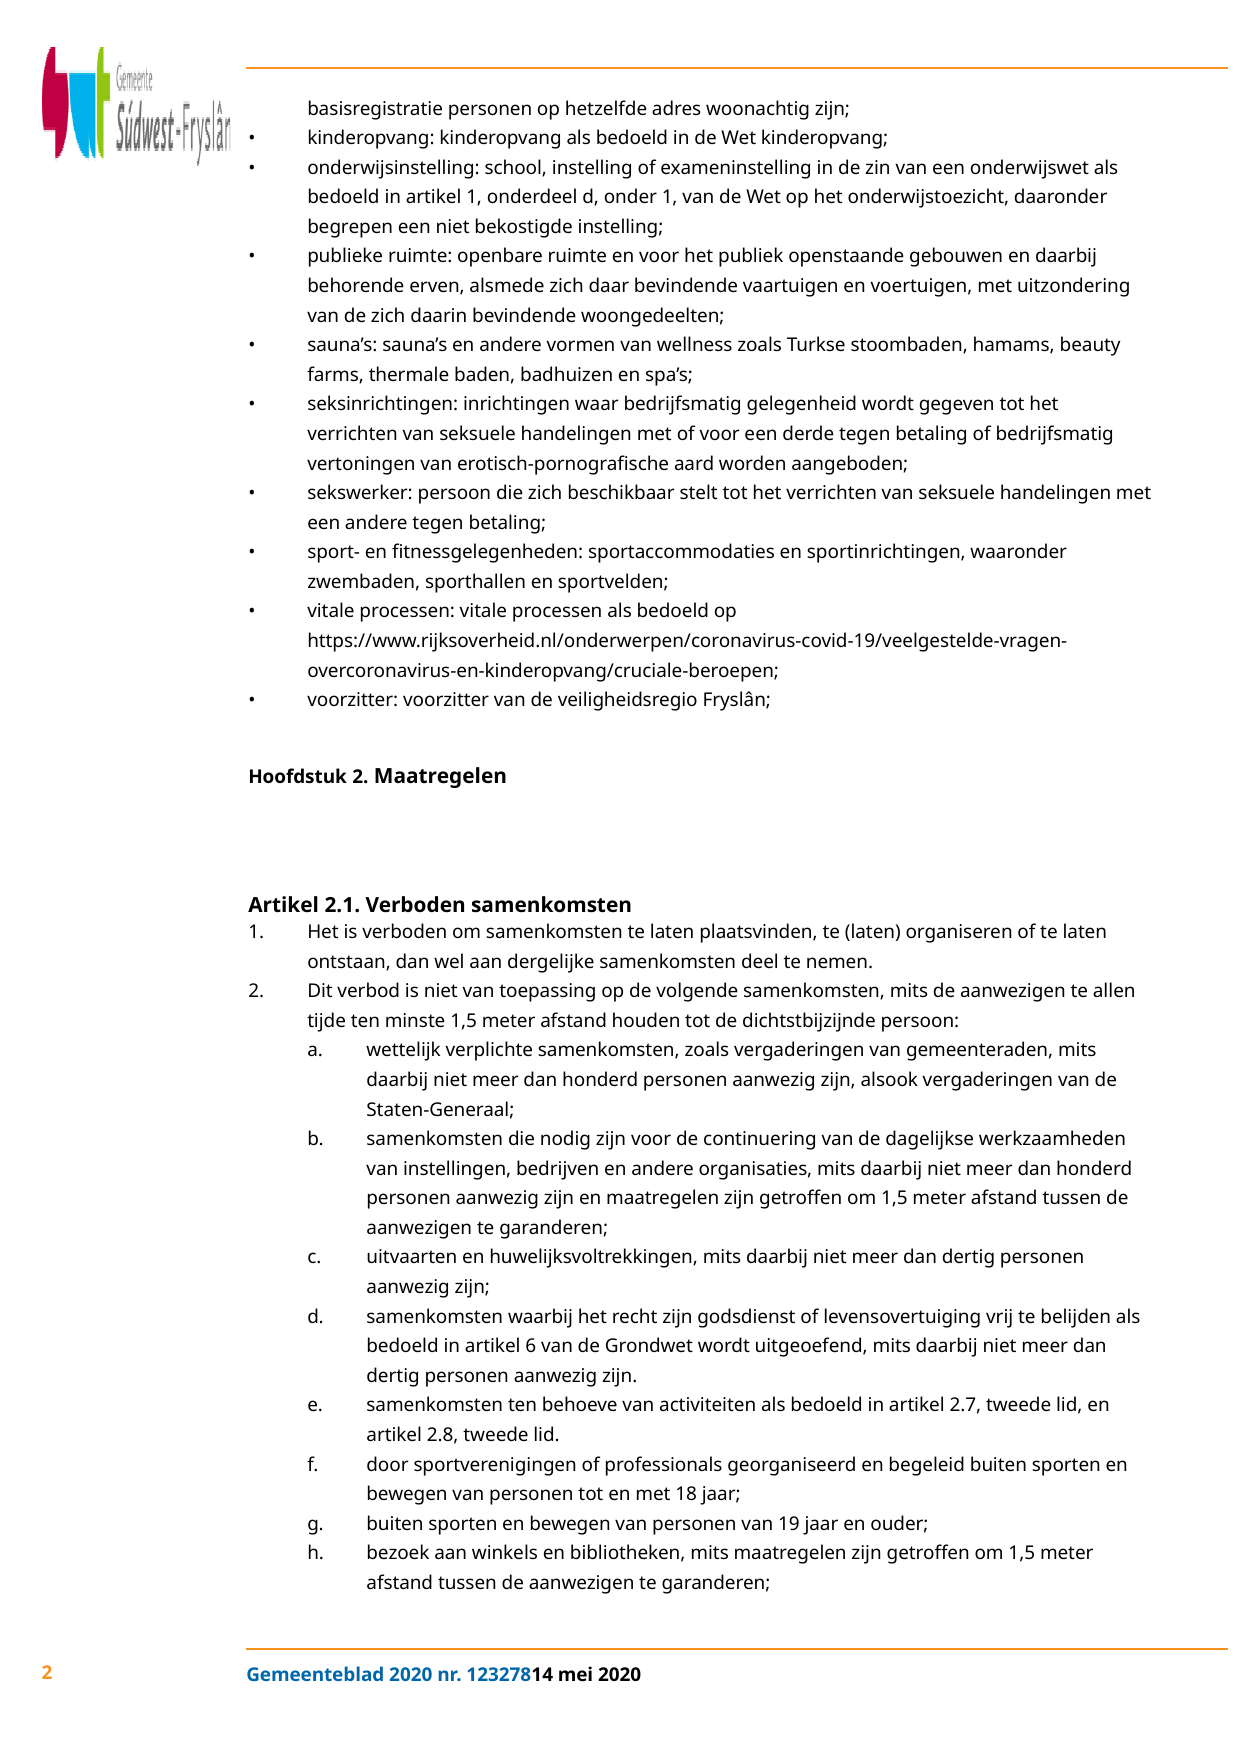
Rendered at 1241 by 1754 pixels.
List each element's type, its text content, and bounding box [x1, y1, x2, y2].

text Hoofdstuk 2. Maatregelen [248, 762, 1152, 790]
list sekswerker: persoon die zich beschikbaar stelt tot het verrichten van seksuele handelingen met een andere tegen betaling; [248, 479, 1152, 535]
list kinderopvang: kinderopvang als bedoeld in de Wet kinderopvang; [248, 124, 1152, 150]
picture [41, 47, 231, 172]
list publieke ruimte: openbare ruimte en voor het publiek openstaande gebouwen en daarbij behorende erven, alsmede zich daar bevindende vaartuigen en voertuigen, met uitzondering van de zich daarin bevindende woongedeelten; [248, 243, 1152, 328]
list https://www.rijksoverheid.nl/onderwerpen/coronavirus-covid-19/veelgestelde-vragen-overcoronavirus-en-kinderopvang/cruciale-beroepen; [248, 627, 1152, 683]
list vitale processen: vitale processen als bedoeld op [248, 598, 1152, 623]
list buiten sporten en bewegen van personen van 19 jaar en ouder; [307, 1510, 1152, 1536]
list onderwijsinstelling: school, instelling of exameninstelling in de zin van een onderwijswet als bedoeld in artikel 1, onderdeel d, onder 1, van de Wet op het onderwijstoezicht, daaronder begrepen een niet bekostigde instelling; [248, 154, 1152, 239]
list door sportverenigingen of professionals georganiseerd en begeleid buiten sporten en bewegen van personen tot en met 18 jaar; [307, 1451, 1152, 1506]
list seksinrichtingen: inrichtingen waar bedrijfsmatig gelegenheid wordt gegeven tot het verrichten van seksuele handelingen met of voor een derde tegen betaling of bedrijfsmatig vertoningen van erotisch-pornografische aard worden aangeboden; [248, 391, 1152, 476]
list voorzitter: voorzitter van de veiligheidsregio Fryslân; [248, 686, 1152, 712]
list sport- en fitnessgelegenheden: sportaccommodaties en sportinrichtingen, waaronder zwembaden, sporthallen en sportvelden; [248, 538, 1152, 594]
list bezoek aan winkels en bibliotheken, mits maatregelen zijn getroffen om 1,5 meter afstand tussen de aanwezigen te garanderen; [307, 1539, 1152, 1595]
list uitvaarten en huwelijksvoltrekkingen, mits daarbij niet meer dan dertig personen aanwezig zijn; [307, 1244, 1152, 1299]
list sauna’s: sauna’s en andere vormen van wellness zoals Turkse stoombaden, hamams, beauty farms, thermale baden, badhuizen en spa’s; [248, 331, 1152, 387]
list Het is verboden om samenkomsten te laten plaatsvinden, te (laten) organiseren of te laten ontstaan, dan wel aan dergelijke samenkomsten deel te nemen. [248, 918, 1152, 973]
list wettelijk verplichte samenkomsten, zoals vergaderingen van gemeenteraden, mits daarbij niet meer dan honderd personen aanwezig zijn, alsook vergaderingen van de Staten-Generaal; [307, 1037, 1152, 1121]
list samenkomsten die nodig zijn voor de continuering van de dagelijkse werkzaamheden van instellingen, bedrijven en andere organisaties, mits daarbij niet meer dan honderd personen aanwezig zijn en maatregelen zijn getroffen om 1,5 meter afstand tussen de aanwezigen te garanderen; [307, 1125, 1152, 1240]
list basisregistratie personen op hetzelfde adres woonachtig zijn; [248, 95, 1152, 121]
list samenkomsten ten behoeve van activiteiten als bedoeld in artikel 2.7, tweede lid, en artikel 2.8, tweede lid. [307, 1392, 1152, 1447]
list Dit verbod is niet van toepassing op de volgende samenkomsten, mits de aanwezigen te allen tijde ten minste 1,5 meter afstand houden tot de dichtstbijzijnde persoon: [248, 977, 1152, 1033]
text Artikel 2.1. Verboden samenkomsten [248, 890, 1152, 918]
list samenkomsten waarbij het recht zijn godsdienst of levensovertuiging vrij te belijden als bedoeld in artikel 6 van de Grondwet wordt uitgeoefend, mits daarbij niet meer dan dertig personen aanwezig zijn. [307, 1303, 1152, 1388]
